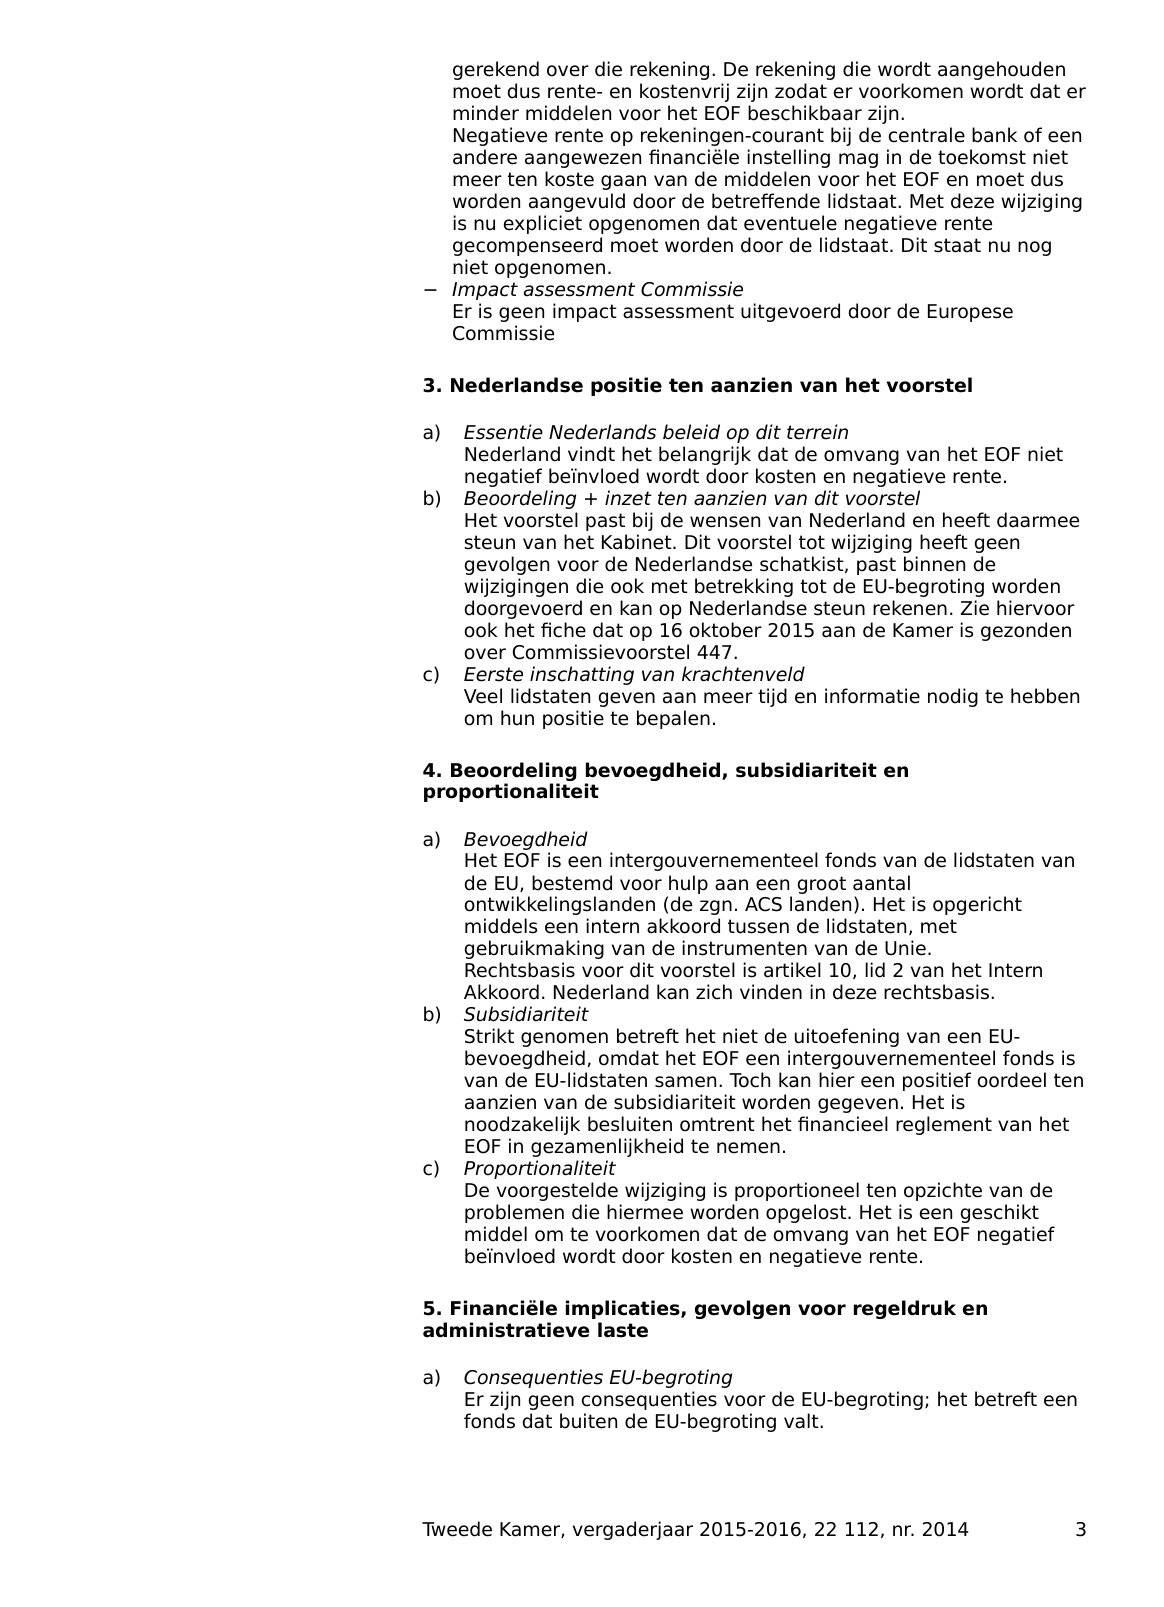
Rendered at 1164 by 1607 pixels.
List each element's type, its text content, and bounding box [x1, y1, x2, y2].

text a) Essentie Nederlands beleid op dit terrein [422, 422, 1087, 444]
text Negatieve rente op rekeningen-courant bij de centrale bank of een andere aangewezen financiële instelling mag in de toekomst niet meer ten koste gaan van de middelen voor het EOF en moet dus worden aangevuld door de betreffende lidstaat. Met deze wijziging is nu expliciet opgenomen dat eventuele negatieve rente gecompenseerd moet worden door de lidstaat. Dit staat nu nog niet opgenomen. [452, 125, 1087, 279]
text De voorgestelde wijziging is proportioneel ten opzichte van de problemen die hiermee worden opgelost. Het is een geschikt middel om te voorkomen dat de omvang van het EOF negatief beïnvloed wordt door kosten en negatieve rente. [464, 1180, 1087, 1268]
text Het EOF is een intergouvernementeel fonds van de lidstaten van de EU, bestemd voor hulp aan een groot aantal ontwikkelingslanden (de zgn. ACS landen). Het is opgericht middels een intern akkoord tussen de lidstaten, met gebruikmaking van de instrumenten van de Unie. [464, 850, 1087, 960]
text a) Consequenties EU-begroting [422, 1367, 1087, 1389]
text − Impact assessment Commissie [422, 279, 1087, 301]
text Strikt genomen betreft het niet de uitoefening van een EU-bevoegdheid, omdat het EOF een intergouvernementeel fonds is van de EU-lidstaten samen. Toch kan hier een positief oordeel ten aanzien van de subsidiariteit worden gegeven. Het is noodzakelijk besluiten omtrent het financieel reglement van het EOF in gezamenlijkheid te nemen. [464, 1026, 1087, 1158]
text Rechtsbasis voor dit voorstel is artikel 10, lid 2 van het Intern Akkoord. Nederland kan zich vinden in deze rechtsbasis. [464, 960, 1087, 1004]
text a) Bevoegdheid [422, 828, 1087, 850]
text b) Beoordeling + inzet ten aanzien van dit voorstel [422, 488, 1087, 510]
text c) Eerste inschatting van krachtenveld [422, 663, 1087, 686]
subtitle 5. Financiële implicaties, gevolgen voor regeldruk en administratieve laste [422, 1298, 1087, 1342]
subtitle 3. Nederlandse positie ten aanzien van het voorstel [422, 375, 1087, 397]
text Veel lidstaten geven aan meer tijd en informatie nodig te hebben om hun positie te bepalen. [464, 686, 1087, 729]
text Er is geen impact assessment uitgevoerd door de Europese Commissie [452, 301, 1087, 345]
subtitle 4. Beoordeling bevoegdheid, subsidiariteit en proportionaliteit [422, 759, 1087, 803]
text gerekend over die rekening. De rekening die wordt aangehouden moet dus rente- en kostenvrij zijn zodat er voorkomen wordt dat er minder middelen voor het EOF beschikbaar zijn. [452, 59, 1087, 125]
text Het voorstel past bij de wensen van Nederland en heeft daarmee steun van het Kabinet. Dit voorstel tot wijziging heeft geen gevolgen voor de Nederlandse schatkist, past binnen de wijzigingen die ook met betrekking tot de EU-begroting worden doorgevoerd en kan op Nederlandse steun rekenen. Zie hiervoor ook het fiche dat op 16 oktober 2015 aan de Kamer is gezonden over Commissievoorstel 447. [464, 510, 1087, 663]
text Nederland vindt het belangrijk dat de omvang van het EOF niet negatief beïnvloed wordt door kosten en negatieve rente. [464, 444, 1087, 488]
text c) Proportionaliteit [422, 1158, 1087, 1180]
text Er zijn geen consequenties voor de EU-begroting; het betreft een fonds dat buiten de EU-begroting valt. [464, 1389, 1087, 1433]
text b) Subsidiariteit [422, 1004, 1087, 1026]
